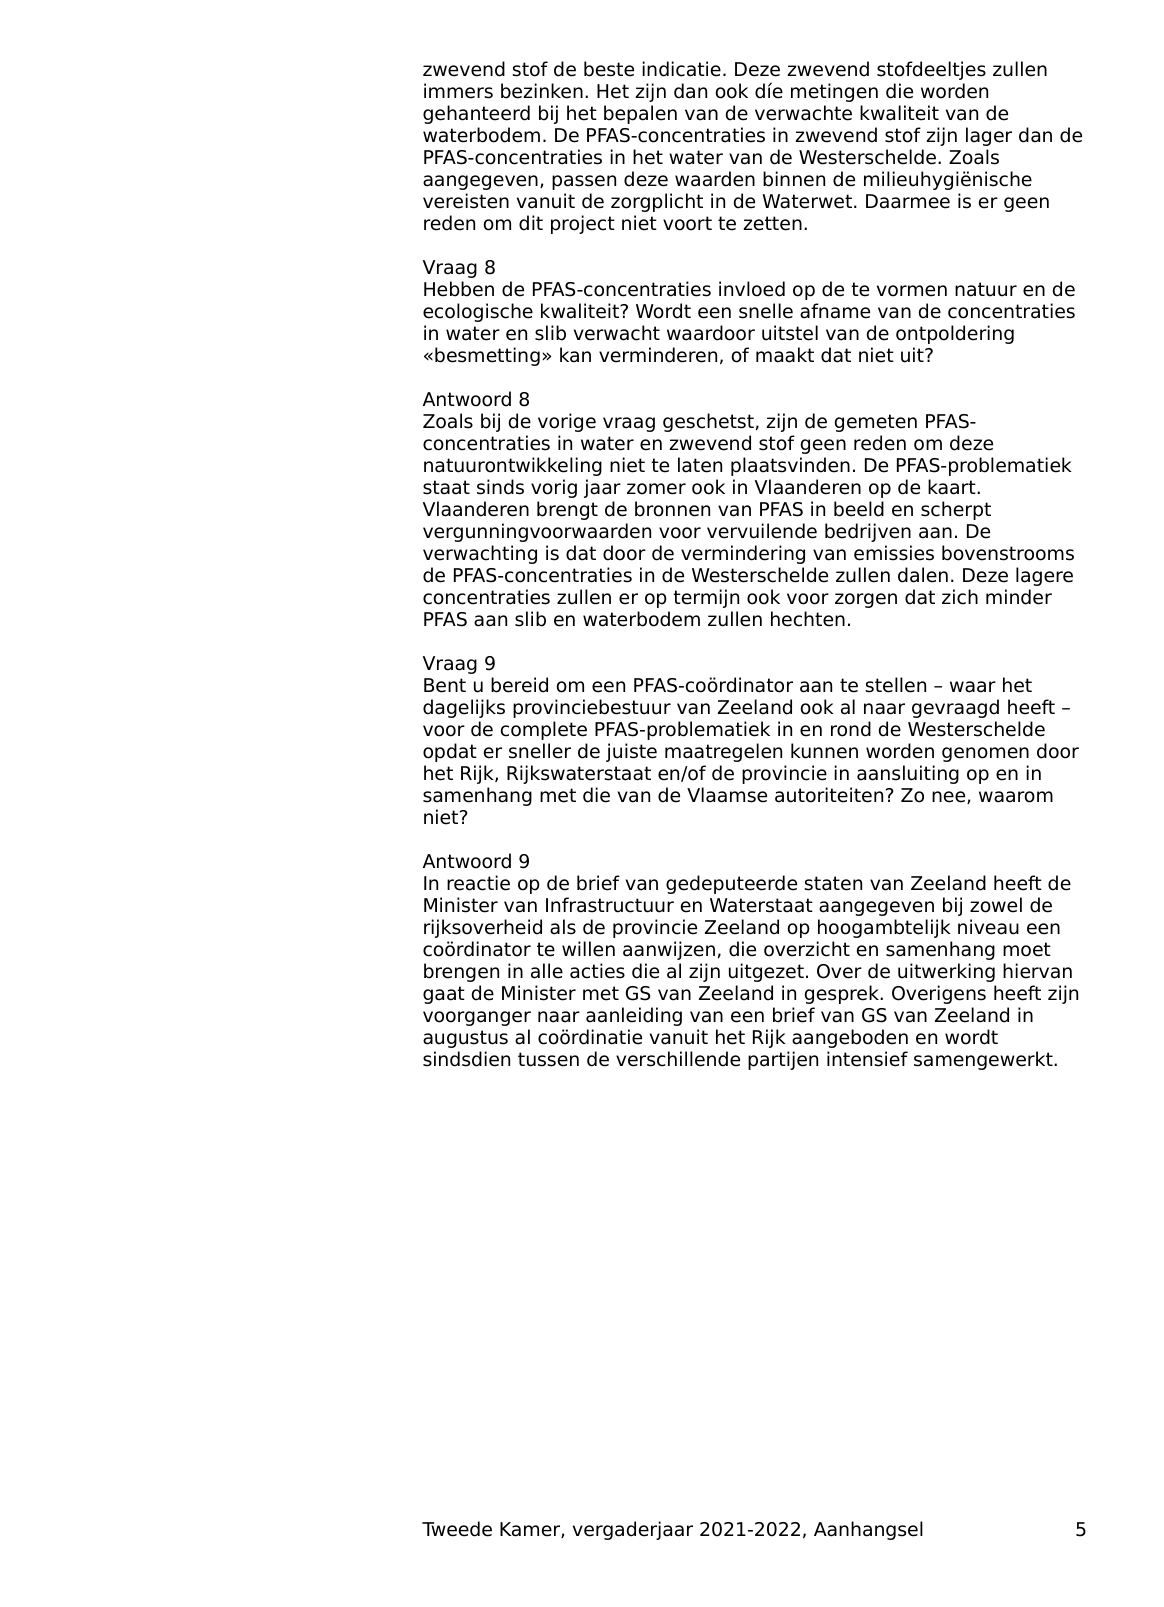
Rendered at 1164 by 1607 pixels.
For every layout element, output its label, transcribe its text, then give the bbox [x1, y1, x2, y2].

text Antwoord 8 [422, 389, 1087, 411]
text Vraag 8 [422, 257, 1087, 279]
text Vraag 9 [422, 653, 1087, 675]
text Antwoord 9 [422, 851, 1087, 873]
text zwevend stof de beste indicatie. Deze zwevend stofdeeltjes zullen immers bezinken. Het zijn dan ook díe metingen die worden gehanteerd bij het bepalen van de verwachte kwaliteit van de waterbodem. De PFAS-concentraties in zwevend stof zijn lager dan de PFAS-concentraties in het water van de Westerschelde. Zoals aangegeven, passen deze waarden binnen de milieuhygiënische vereisten vanuit de zorgplicht in de Waterwet. Daarmee is er geen reden om dit project niet voort te zetten. [422, 59, 1087, 235]
text Hebben de PFAS-concentraties invloed op de te vormen natuur en de ecologische kwaliteit? Wordt een snelle afname van de concentraties in water en slib verwacht waardoor uitstel van de ontpoldering «besmetting» kan verminderen, of maakt dat niet uit? [422, 279, 1087, 367]
text Bent u bereid om een PFAS-coördinator aan te stellen – waar het dagelijks provinciebestuur van Zeeland ook al naar gevraagd heeft – voor de complete PFAS-problematiek in en rond de Westerschelde opdat er sneller de juiste maatregelen kunnen worden genomen door het Rijk, Rijkswaterstaat en/of de provincie in aansluiting op en in samenhang met die van de Vlaamse autoriteiten? Zo nee, waarom niet? [422, 675, 1087, 829]
text Zoals bij de vorige vraag geschetst, zijn de gemeten PFAS-concentraties in water en zwevend stof geen reden om deze natuurontwikkeling niet te laten plaatsvinden. De PFAS-problematiek staat sinds vorig jaar zomer ook in Vlaanderen op de kaart. Vlaanderen brengt de bronnen van PFAS in beeld en scherpt vergunningvoorwaarden voor vervuilende bedrijven aan. De verwachting is dat door de vermindering van emissies bovenstrooms de PFAS-concentraties in de Westerschelde zullen dalen. Deze lagere concentraties zullen er op termijn ook voor zorgen dat zich minder PFAS aan slib en waterbodem zullen hechten. [422, 411, 1087, 631]
text In reactie op de brief van gedeputeerde staten van Zeeland heeft de Minister van Infrastructuur en Waterstaat aangegeven bij zowel de rijksoverheid als de provincie Zeeland op hoogambtelijk niveau een coördinator te willen aanwijzen, die overzicht en samenhang moet brengen in alle acties die al zijn uitgezet. Over de uitwerking hiervan gaat de Minister met GS van Zeeland in gesprek. Overigens heeft zijn voorganger naar aanleiding van een brief van GS van Zeeland in augustus al coördinatie vanuit het Rijk aangeboden en wordt sindsdien tussen de verschillende partijen intensief samengewerkt. [422, 873, 1087, 1071]
